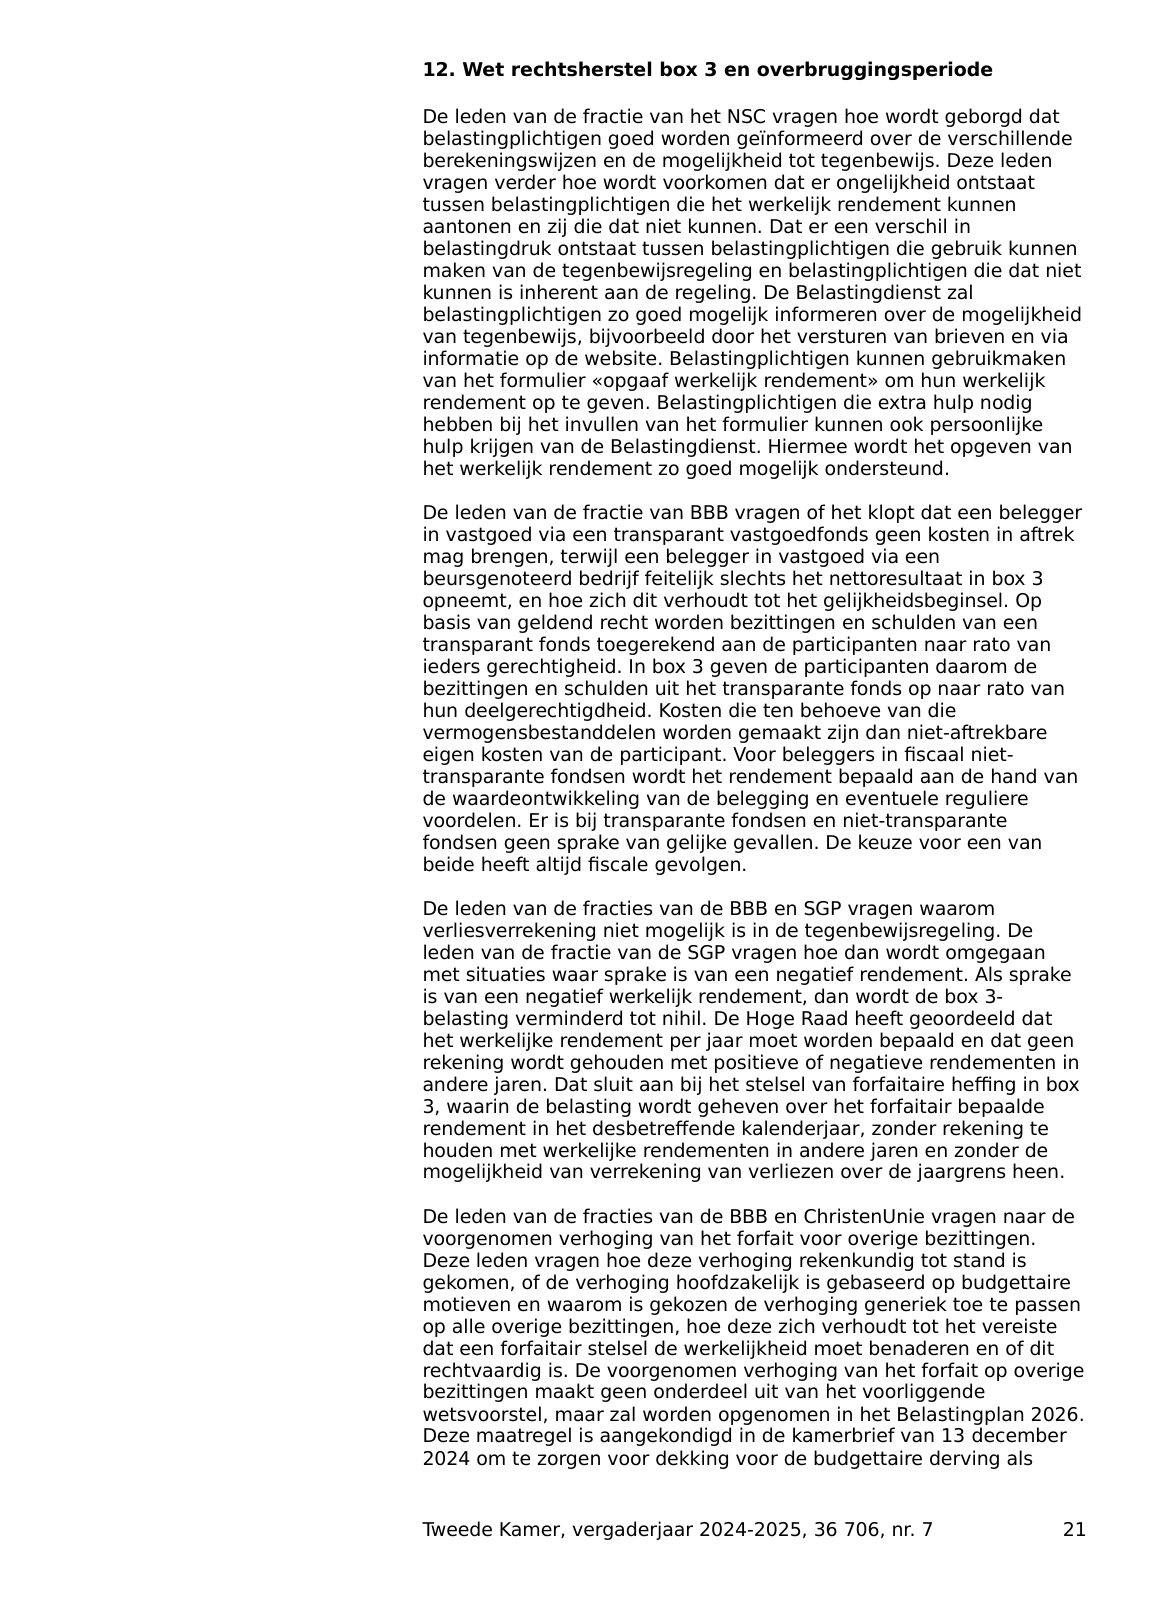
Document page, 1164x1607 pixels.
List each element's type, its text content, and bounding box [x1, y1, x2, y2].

text De leden van de fracties van de BBB en SGP vragen waarom verliesverrekening niet mogelijk is in de tegenbewijsregeling. De leden van de fractie van de SGP vragen hoe dan wordt omgegaan met situaties waar sprake is van een negatief rendement. Als sprake is van een negatief werkelijk rendement, dan wordt de box 3-belasting verminderd tot nihil. De Hoge Raad heeft geoordeeld dat het werkelijke rendement per jaar moet worden bepaald en dat geen rekening wordt gehouden met positieve of negatieve rendementen in andere jaren. Dat sluit aan bij het stelsel van forfaitaire heffing in box 3, waarin de belasting wordt geheven over het forfaitair bepaalde rendement in het desbetreffende kalenderjaar, zonder rekening te houden met werkelijke rendementen in andere jaren en zonder de mogelijkheid van verrekening van verliezen over de jaargrens heen. [422, 898, 1087, 1183]
text De leden van de fractie van BBB vragen of het klopt dat een belegger in vastgoed via een transparant vastgoedfonds geen kosten in aftrek mag brengen, terwijl een belegger in vastgoed via een beursgenoteerd bedrijf feitelijk slechts het nettoresultaat in box 3 opneemt, en hoe zich dit verhoudt tot het gelijkheidsbeginsel. Op basis van geldend recht worden bezittingen en schulden van een transparant fonds toegerekend aan de participanten naar rato van ieders gerechtigheid. In box 3 geven de participanten daarom de bezittingen en schulden uit het transparante fonds op naar rato van hun deelgerechtigdheid. Kosten die ten behoeve van die vermogensbestanddelen worden gemaakt zijn dan niet-aftrekbare eigen kosten van de participant. Voor beleggers in fiscaal niet-transparante fondsen wordt het rendement bepaald aan de hand van de waardeontwikkeling van de belegging en eventuele reguliere voordelen. Er is bij transparante fondsen en niet-transparante fondsen geen sprake van gelijke gevallen. De keuze voor een van beide heeft altijd fiscale gevolgen. [422, 502, 1087, 876]
text De leden van de fracties van de BBB en ChristenUnie vragen naar de voorgenomen verhoging van het forfait voor overige bezittingen. Deze leden vragen hoe deze verhoging rekenkundig tot stand is gekomen, of de verhoging hoofdzakelijk is gebaseerd op budgettaire motieven en waarom is gekozen de verhoging generiek toe te passen op alle overige bezittingen, hoe deze zich verhoudt tot het vereiste dat een forfaitair stelsel de werkelijkheid moet benaderen en of dit rechtvaardig is. De voorgenomen verhoging van het forfait op overige bezittingen maakt geen onderdeel uit van het voorliggende wetsvoorstel, maar zal worden opgenomen in het Belastingplan 2026. Deze maatregel is aangekondigd in de kamerbrief van 13 december 2024 om te zorgen voor dekking voor de budgettaire derving als [422, 1206, 1087, 1469]
text De leden van de fractie van het NSC vragen hoe wordt geborgd dat belastingplichtigen goed worden geïnformeerd over de verschillende berekeningswijzen en de mogelijkheid tot tegenbewijs. Deze leden vragen verder hoe wordt voorkomen dat er ongelijkheid ontstaat tussen belastingplichtigen die het werkelijk rendement kunnen aantonen en zij die dat niet kunnen. Dat er een verschil in belastingdruk ontstaat tussen belastingplichtigen die gebruik kunnen maken van de tegenbewijsregeling en belastingplichtigen die dat niet kunnen is inherent aan de regeling. De Belastingdienst zal belastingplichtigen zo goed mogelijk informeren over de mogelijkheid van tegenbewijs, bijvoorbeeld door het versturen van brieven en via informatie op de website. Belastingplichtigen kunnen gebruikmaken van het formulier «opgaaf werkelijk rendement» om hun werkelijk rendement op te geven. Belastingplichtigen die extra hulp nodig hebben bij het invullen van het formulier kunnen ook persoonlijke hulp krijgen van de Belastingdienst. Hiermee wordt het opgeven van het werkelijk rendement zo goed mogelijk ondersteund. [422, 106, 1087, 480]
subtitle 12. Wet rechtsherstel box 3 en overbruggingsperiode [422, 59, 1087, 81]
